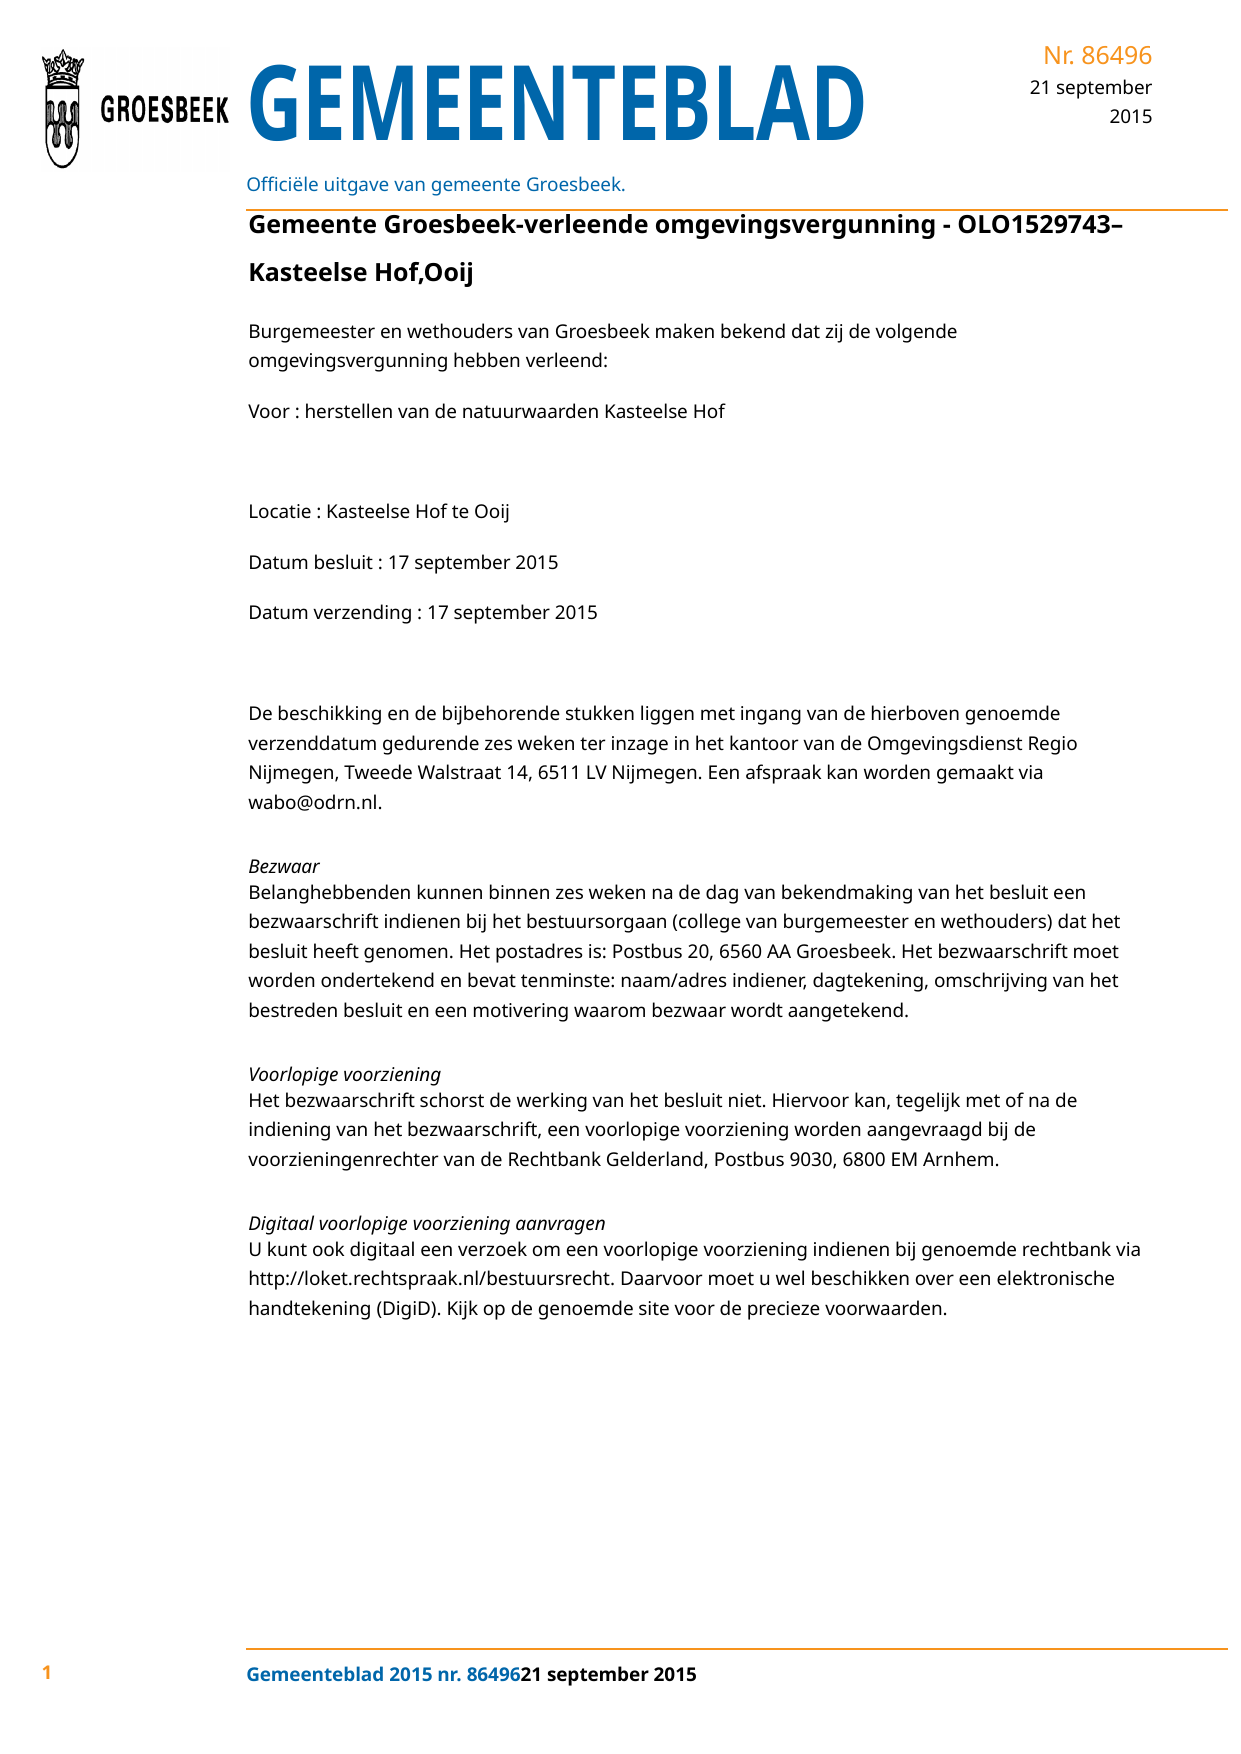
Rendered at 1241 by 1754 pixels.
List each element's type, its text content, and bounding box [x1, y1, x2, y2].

text U kunt ook digitaal een verzoek om een voorlopige voorziening indienen bij genoemde rechtbank via http://loket.rechtspraak.nl/bestuursrecht. Daarvoor moet u wel beschikken over een elektronische handtekening (DigiD). Kijk op de genoemde site voor de precieze voorwaarden. [248, 1236, 1152, 1321]
text Digitaal voorlopige voorziening aanvragen [248, 1210, 1152, 1236]
text Voor : herstellen van de natuurwaarden Kasteelse Hof [248, 398, 1152, 424]
text Gemeente Groesbeek-verleende omgevingsvergunning - OLO1529743–Kasteelse Hof,Ooij [248, 211, 1152, 288]
text Bezwaar [248, 853, 1152, 879]
text Locatie : Kasteelse Hof te Ooij [248, 499, 1152, 524]
text Belanghebbenden kunnen binnen zes weken na de dag van bekendmaking van het besluit een bezwaarschrift indienen bij het bestuursorgaan (college van burgemeester en wethouders) dat het besluit heeft genomen. Het postadres is: Postbus 20, 6560 AA Groesbeek. Het bezwaarschrift moet worden ondertekend en bevat tenminste: naam/adres indiener, dagtekening, omschrijving van het bestreden besluit en een motivering waarom bezwaar wordt aangetekend. [248, 879, 1152, 1023]
picture [41, 47, 231, 172]
text Burgemeester en wethouders van Groesbeek maken bekend dat zij de volgende omgevingsvergunning hebben verleend: [248, 318, 1152, 373]
text Datum verzending : 17 september 2015 [248, 599, 1152, 625]
text Het bezwaarschrift schorst de werking van het besluit niet. Hiervoor kan, tegelijk met of na de indiening van het bezwaarschrift, een voorlopige voorziening worden aangevraagd bij de voorzieningenrechter van de Rechtbank Gelderland, Postbus 9030, 6800 EM Arnhem. [248, 1087, 1152, 1172]
text De beschikking en de bijbehorende stukken liggen met ingang van de hierboven genoemde verzenddatum gedurende zes weken ter inzage in het kantoor van de Omgevingsdienst Regio Nijmegen, Tweede Walstraat 14, 6511 LV Nijmegen. Een afspraak kan worden gemaakt via wabo@odrn.nl. [248, 700, 1152, 815]
text Datum besluit : 17 september 2015 [248, 549, 1152, 575]
text Voorlopige voorziening [248, 1061, 1152, 1087]
